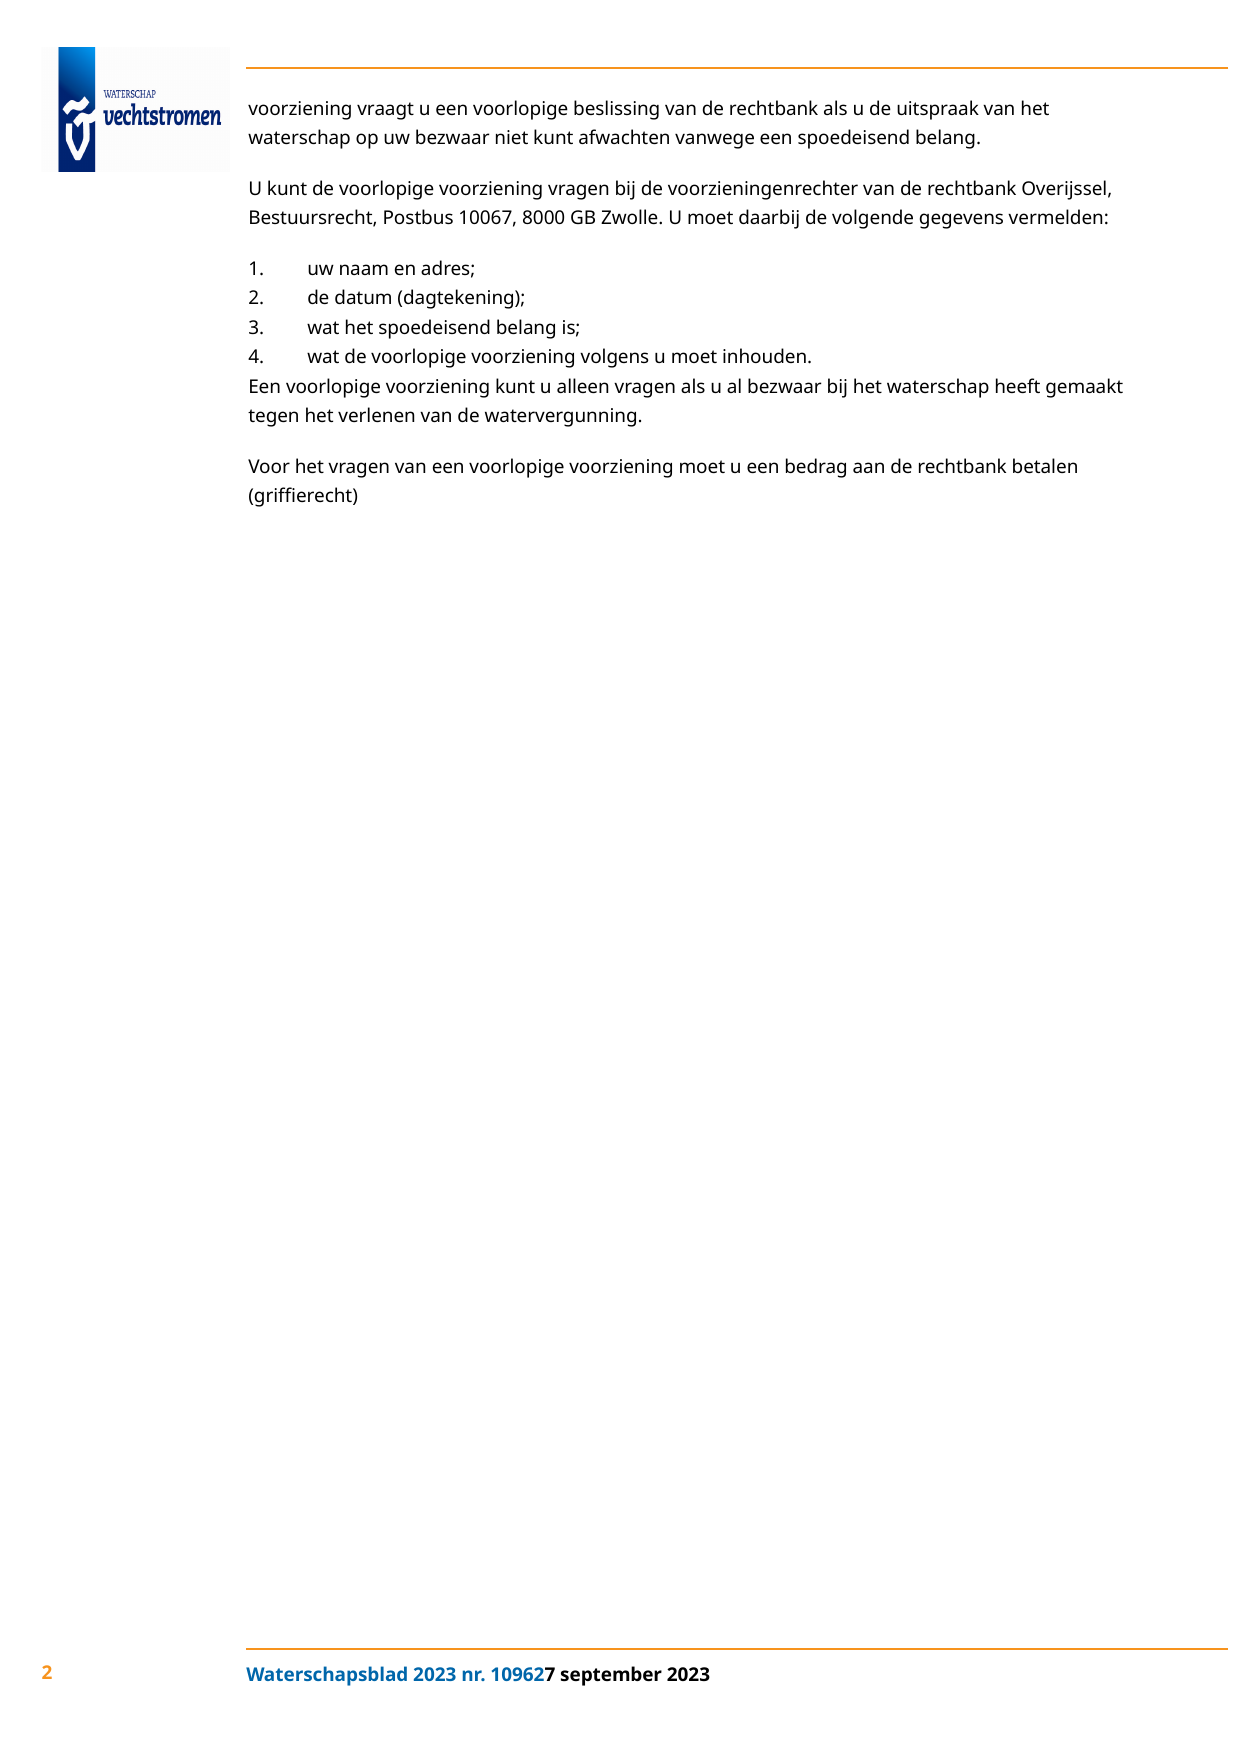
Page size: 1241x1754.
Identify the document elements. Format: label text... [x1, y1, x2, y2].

list de datum (dagtekening); [248, 284, 1152, 310]
list wat de voorlopige voorziening volgens u moet inhouden. [248, 343, 1152, 369]
list uw naam en adres; [248, 255, 1152, 281]
text Een voorlopige voorziening kunt u alleen vragen als u al bezwaar bij het waterschap heeft gemaakt tegen het verlenen van de watervergunning. [248, 373, 1152, 428]
list wat het spoedeisend belang is; [248, 314, 1152, 340]
picture [41, 47, 231, 172]
text voorziening vraagt u een voorlopige beslissing van de rechtbank als u de uitspraak van het waterschap op uw bezwaar niet kunt afwachten vanwege een spoedeisend belang. [248, 95, 1152, 150]
text Voor het vragen van een voorlopige voorziening moet u een bedrag aan de rechtbank betalen (griffierecht) [248, 453, 1152, 508]
text U kunt de voorlopige voorziening vragen bij de voorzieningenrechter van de rechtbank Overijssel, Bestuursrecht, Postbus 10067, 8000 GB Zwolle. U moet daarbij de volgende gegevens vermelden: [248, 175, 1152, 230]
